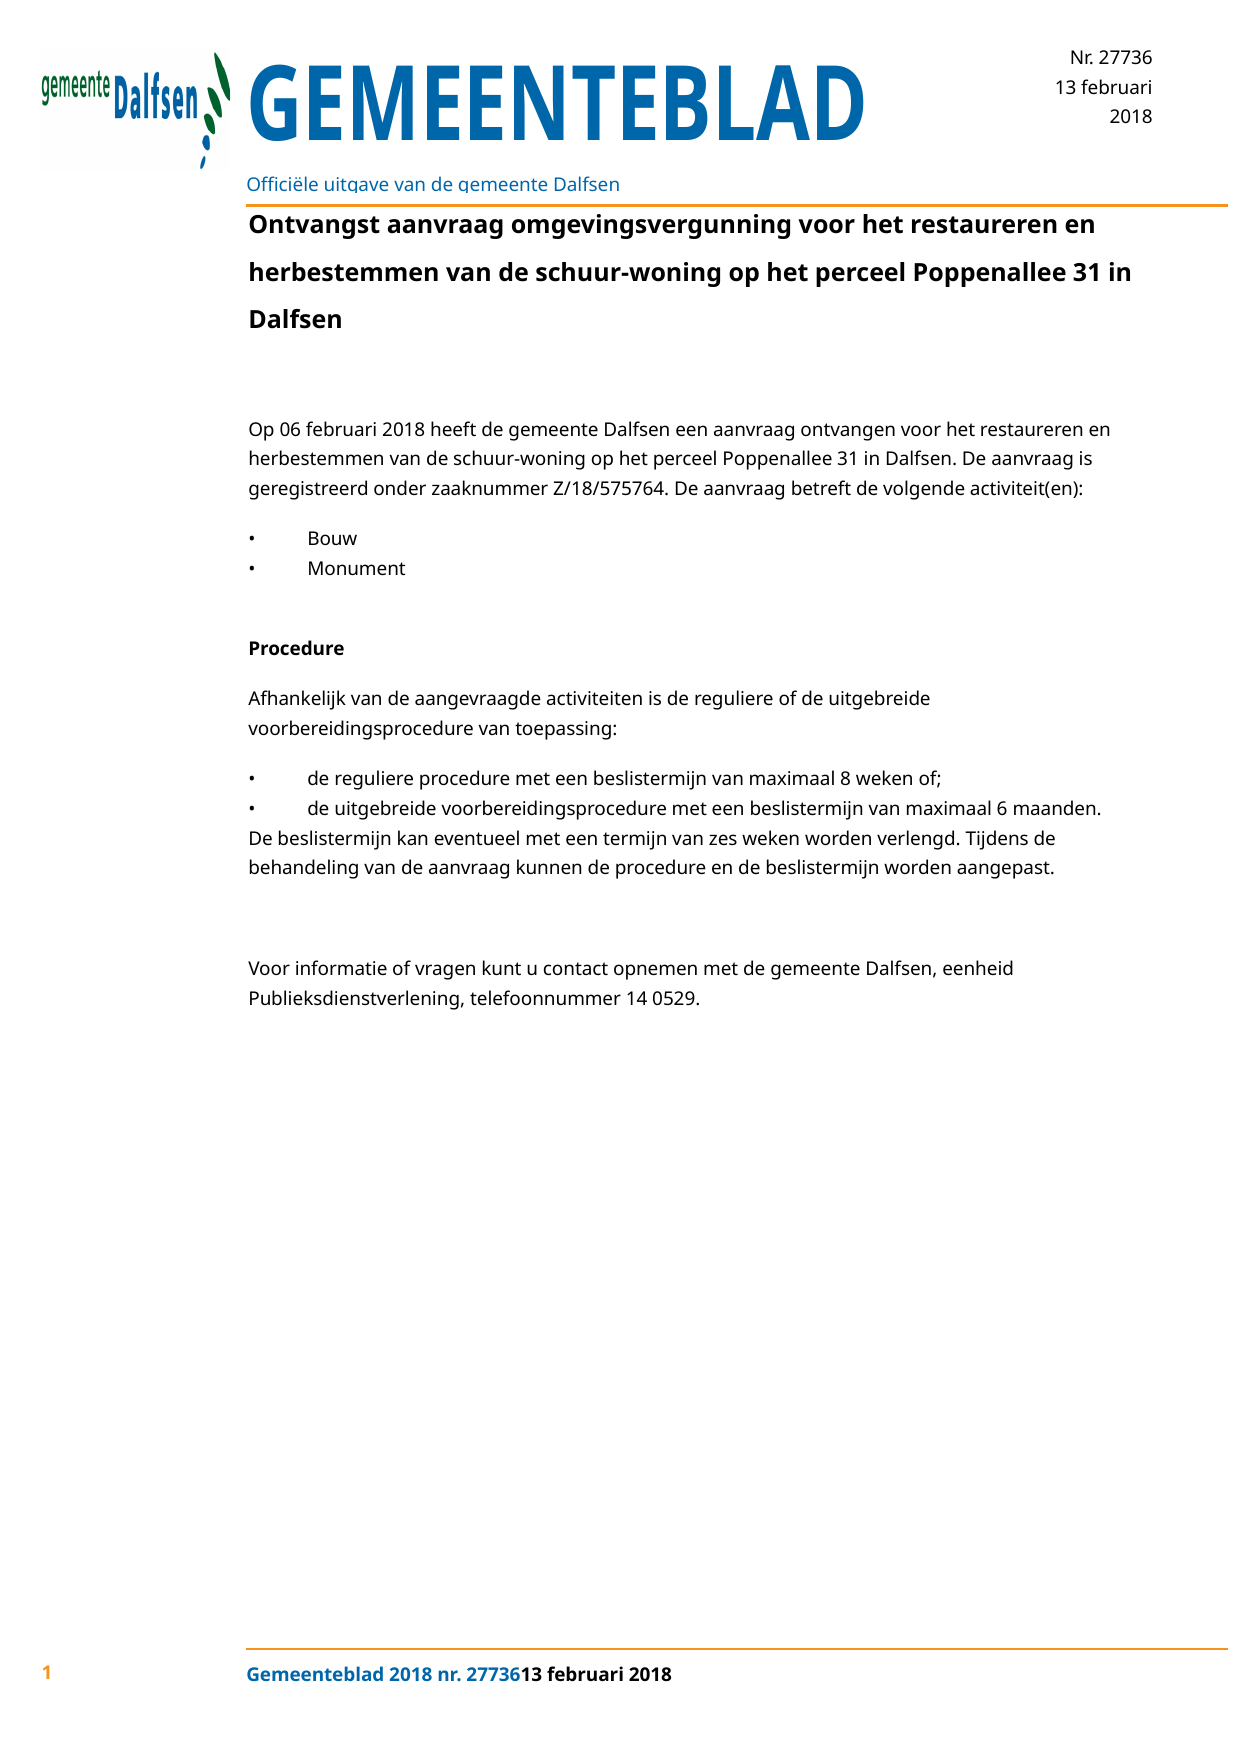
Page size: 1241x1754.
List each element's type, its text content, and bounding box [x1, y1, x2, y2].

text Procedure [248, 635, 1152, 661]
text Op 06 februari 2018 heeft de gemeente Dalfsen een aanvraag ontvangen voor het restaureren en herbestemmen van de schuur-woning op het perceel Poppenallee 31 in Dalfsen. De aanvraag is geregistreerd onder zaaknummer Z/18/575764. De aanvraag betreft de volgende activiteit(en): [248, 416, 1152, 501]
text De beslistermijn kan eventueel met een termijn van zes weken worden verlengd. Tijdens de behandeling van de aanvraag kunnen de procedure en de beslistermijn worden aangepast. [248, 825, 1152, 880]
list Bouw [248, 526, 1152, 551]
list de uitgebreide voorbereidingsprocedure met een beslistermijn van maximaal 6 maanden. [248, 795, 1152, 821]
picture [41, 47, 231, 172]
text Ontvangst aanvraag omgevingsvergunning voor het restaureren en herbestemmen van de schuur-woning op het perceel Poppenallee 31 in Dalfsen [248, 207, 1152, 336]
text Voor informatie of vragen kunt u contact opnemen met de gemeente Dalfsen, eenheid Publieksdienstverlening, telefoonnummer 14 0529. [248, 955, 1152, 1010]
list de reguliere procedure met een beslistermijn van maximaal 8 weken of; [248, 766, 1152, 791]
text Afhankelijk van de aangevraagde activiteiten is de reguliere of de uitgebreide voorbereidingsprocedure van toepassing: [248, 686, 1152, 741]
list Monument [248, 555, 1152, 581]
